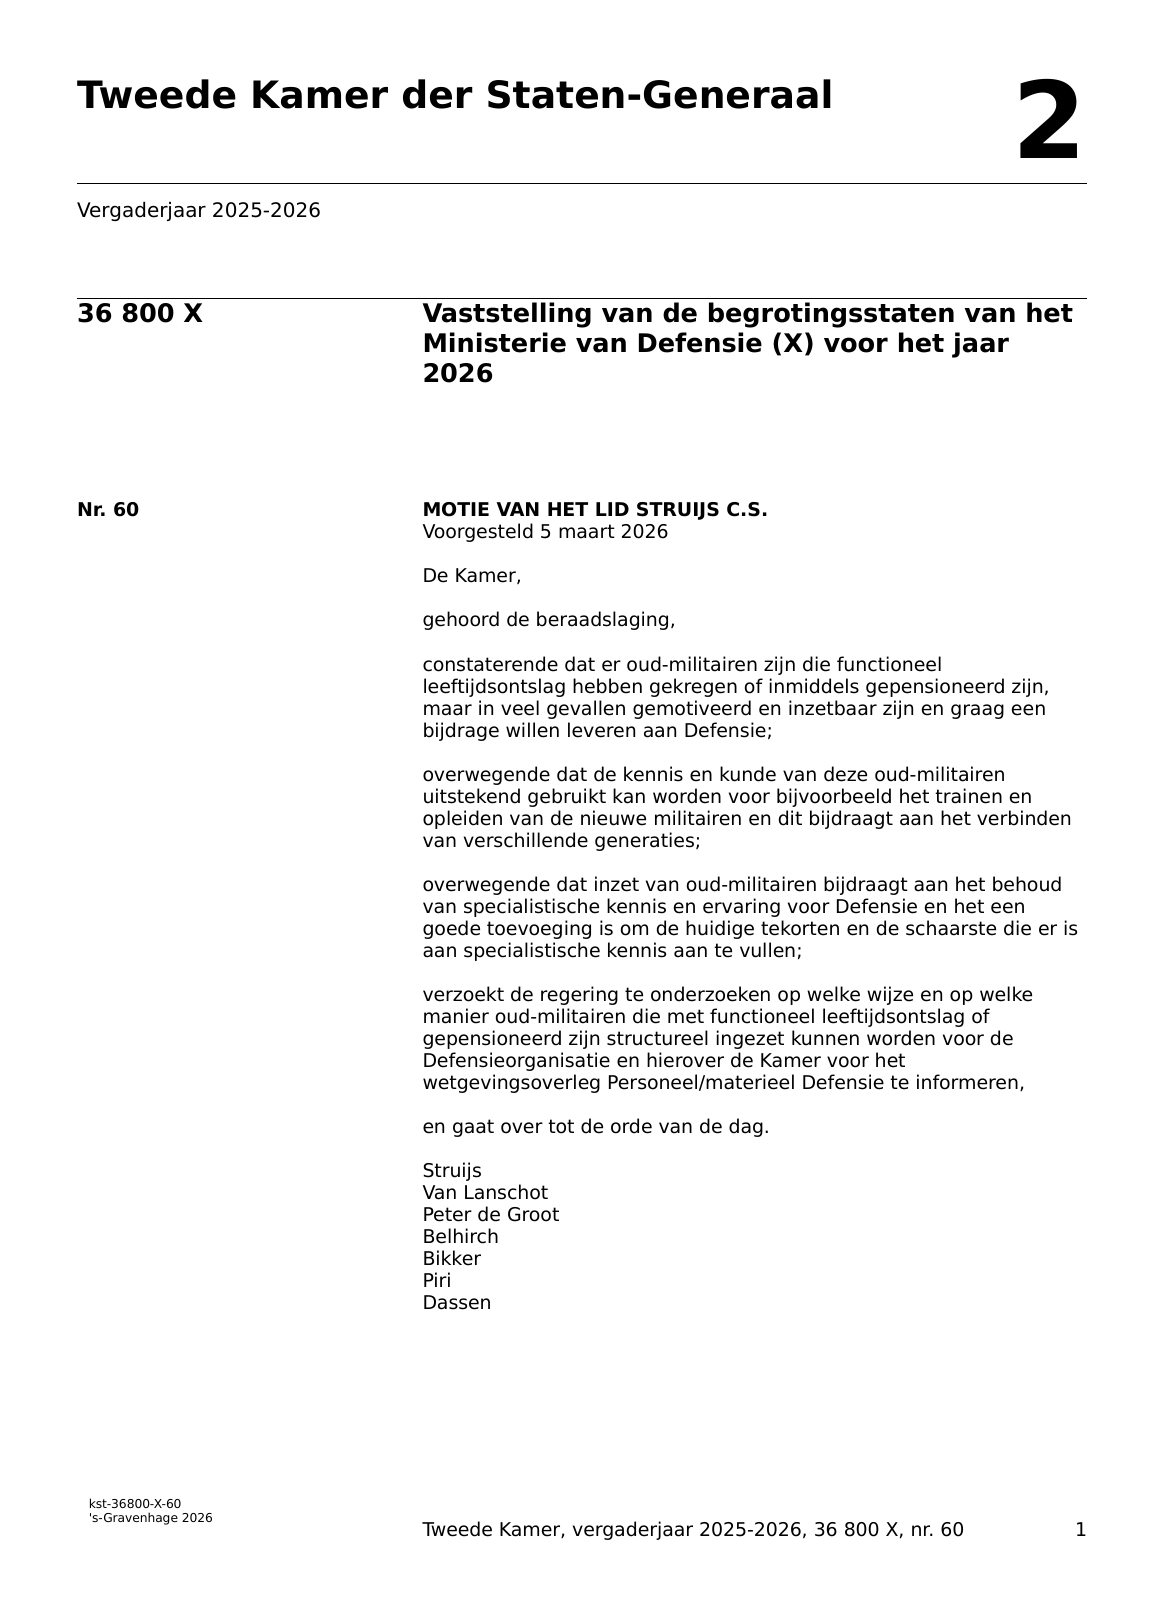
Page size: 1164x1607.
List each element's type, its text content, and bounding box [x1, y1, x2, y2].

text overwegende dat de kennis en kunde van deze oud-militairen uitstekend gebruikt kan worden voor bijvoorbeeld het trainen en opleiden van de nieuwe militairen en dit bijdraagt aan het verbinden van verschillende generaties; [422, 764, 1087, 852]
text Belhirch [422, 1226, 1087, 1248]
text Bikker [422, 1248, 1087, 1270]
text verzoekt de regering te onderzoeken op welke wijze en op welke manier oud-militairen die met functioneel leeftijdsontslag of gepensioneerd zijn structureel ingezet kunnen worden voor de Defensieorganisatie en hierover de Kamer voor het wetgevingsoverleg Personeel/materieel Defensie te informeren, [422, 984, 1087, 1094]
text overwegende dat inzet van oud-militairen bijdraagt aan het behoud van specialistische kennis en ervaring voor Defensie en het een goede toevoeging is om de huidige tekorten en de schaarste die er is aan specialistische kennis aan te vullen; [422, 874, 1087, 962]
text kst-36800-X-60 [88, 1497, 323, 1511]
subtitle Nr. 60 MOTIE VAN HET LID STRUIJS C.S. [77, 499, 1087, 521]
text Dassen [422, 1292, 1087, 1314]
text en gaat over tot de orde van de dag. [422, 1116, 1087, 1138]
text gehoord de beraadslaging, [422, 609, 1087, 631]
text Voorgesteld 5 maart 2026 [422, 521, 1087, 543]
text Struijs [422, 1160, 1087, 1182]
table_header Tweede Kamer der Staten-Generaal [77, 59, 886, 183]
table_cell Vergaderjaar 2025-2026 [77, 184, 1087, 298]
text 's-Gravenhage 2026 [88, 1511, 323, 1525]
text Piri [422, 1270, 1087, 1292]
subtitle 36 800 X Vaststelling van de begrotingsstaten van het Ministerie van Defensie (X) voor het jaar 2026 [77, 299, 1087, 388]
text Van Lanschot [422, 1182, 1087, 1204]
table_header 2 [886, 59, 1087, 183]
text Peter de Groot [422, 1204, 1087, 1226]
text De Kamer, [422, 565, 1087, 587]
text constaterende dat er oud-militairen zijn die functioneel leeftijdsontslag hebben gekregen of inmiddels gepensioneerd zijn, maar in veel gevallen gemotiveerd en inzetbaar zijn en graag een bijdrage willen leveren aan Defensie; [422, 653, 1087, 741]
